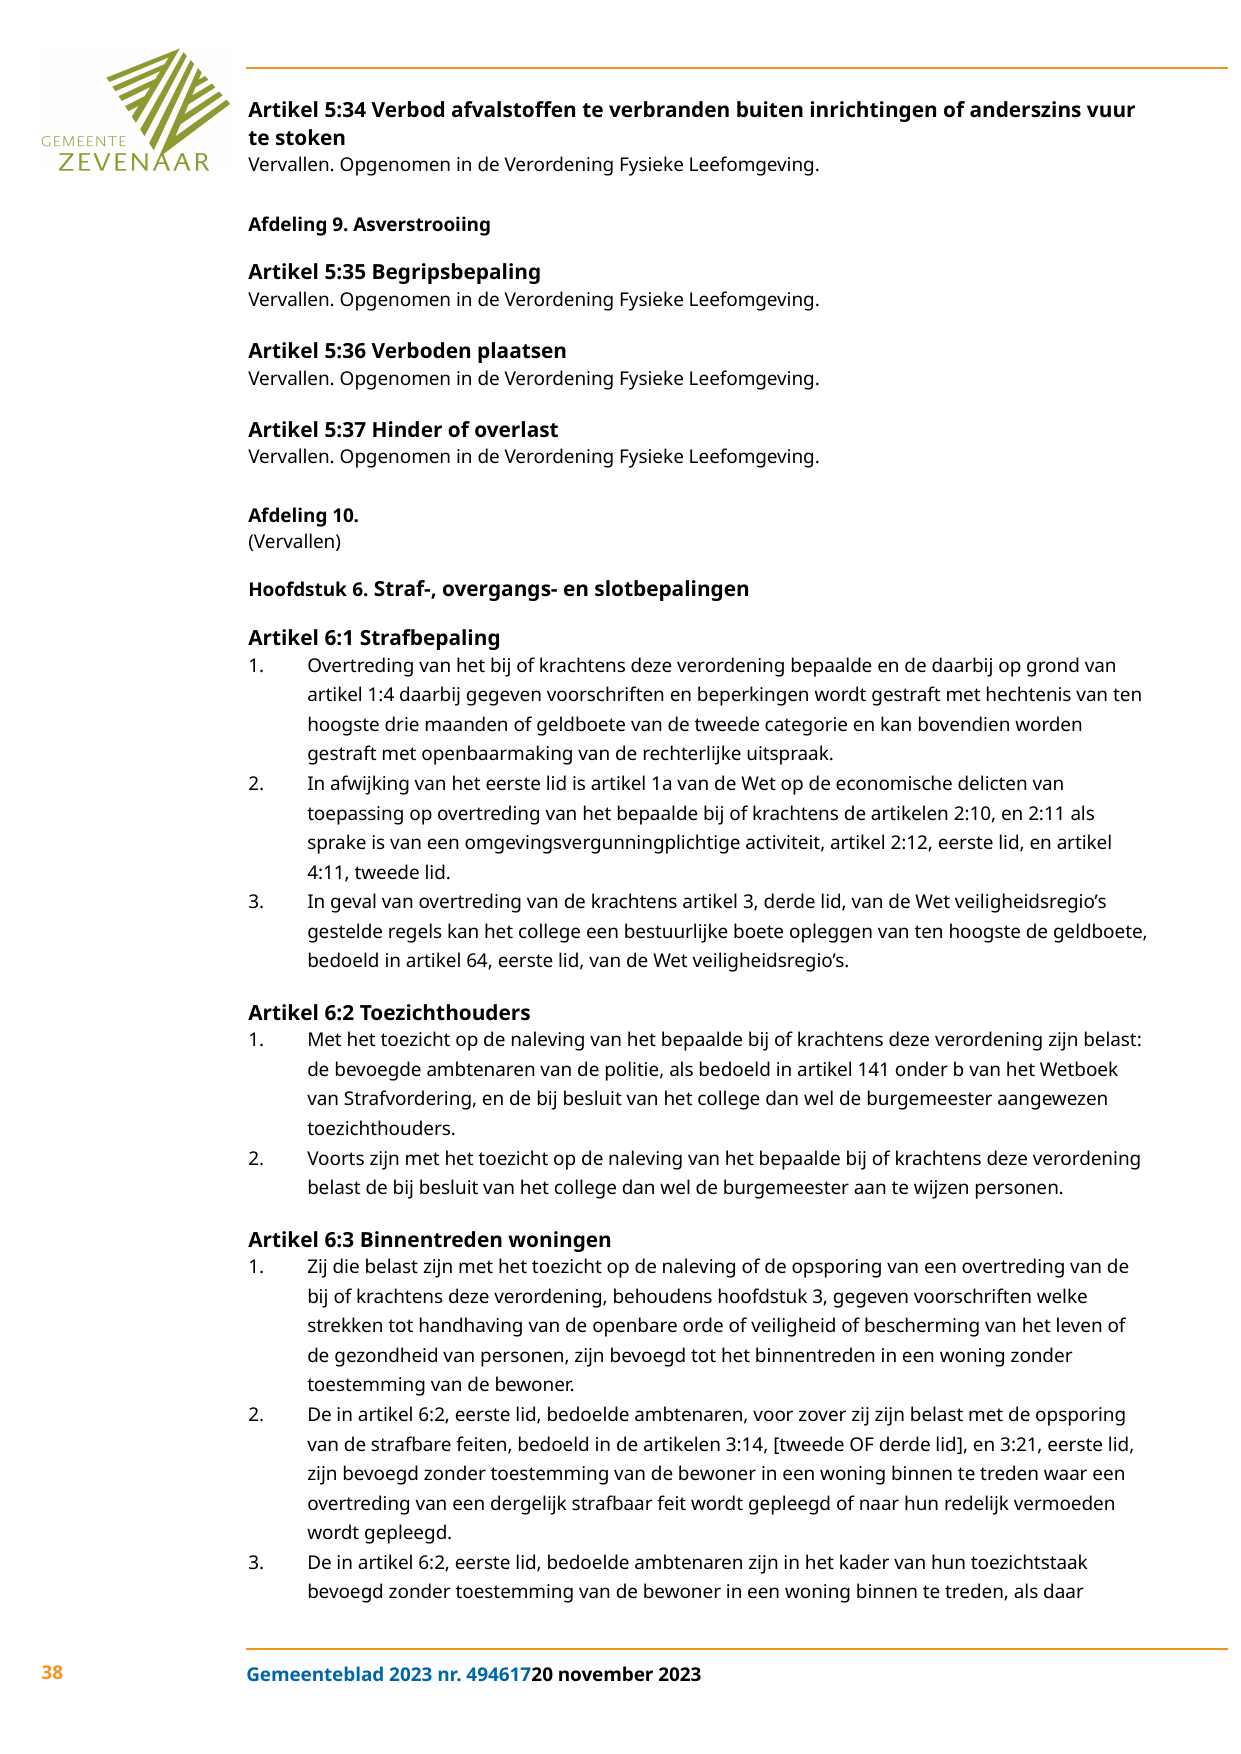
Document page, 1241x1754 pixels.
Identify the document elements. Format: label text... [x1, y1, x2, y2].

text Artikel 5:37 Hinder of overlast [248, 415, 1152, 443]
picture [41, 47, 231, 172]
text Hoofdstuk 6. Straf-, overgangs- en slotbepalingen [248, 574, 1152, 602]
list De in artikel 6:2, eerste lid, bedoelde ambtenaren, voor zover zij zijn belast met de opsporing van de strafbare feiten, bedoeld in de artikelen 3:14, [tweede OF derde lid], en 3:21, eerste lid, zijn bevoegd zonder toestemming van de bewoner in een woning binnen te treden waar een overtreding van een dergelijk strafbaar feit wordt gepleegd of naar hun redelijk vermoeden wordt gepleegd. [248, 1401, 1152, 1545]
text Afdeling 10. [248, 503, 1152, 528]
text Vervallen. Opgenomen in de Verordening Fysieke Leefomgeving. [248, 365, 1152, 390]
list Overtreding van het bij of krachtens deze verordening bepaalde en de daarbij op grond van artikel 1:4 daarbij gegeven voorschriften en beperkingen wordt gestraft met hechtenis van ten hoogste drie maanden of geldboete van de tweede categorie en kan bovendien worden gestraft met openbaarmaking van de rechterlijke uitspraak. [248, 652, 1152, 766]
text Afdeling 9. Asverstrooiing [248, 211, 1152, 237]
list De in artikel 6:2, eerste lid, bedoelde ambtenaren zijn in het kader van hun toezichtstaak bevoegd zonder toestemming van de bewoner in een woning binnen te treden, als daar [248, 1549, 1152, 1604]
text Artikel 6:1 Strafbepaling [248, 623, 1152, 652]
list Met het toezicht op de naleving van het bepaalde bij of krachtens deze verordening zijn belast: de bevoegde ambtenaren van de politie, als bedoeld in artikel 141 onder b van het Wetboek van Strafvordering, en de bij besluit van het college dan wel de burgemeester aangewezen toezichthouders. [248, 1026, 1152, 1141]
text Vervallen. Opgenomen in de Verordening Fysieke Leefomgeving. [248, 152, 1152, 177]
text Vervallen. Opgenomen in de Verordening Fysieke Leefomgeving. [248, 443, 1152, 469]
list In geval van overtreding van de krachtens artikel 3, derde lid, van de Wet veiligheidsregio’s gestelde regels kan het college een bestuurlijke boete opleggen van ten hoogste de geldboete, bedoeld in artikel 64, eerste lid, van de Wet veiligheidsregio’s. [248, 888, 1152, 973]
text Artikel 6:2 Toezichthouders [248, 998, 1152, 1026]
list Voorts zijn met het toezicht op de naleving van het bepaalde bij of krachtens deze verordening belast de bij besluit van het college dan wel de burgemeester aan te wijzen personen. [248, 1145, 1152, 1200]
text Artikel 6:3 Binnentreden woningen [248, 1225, 1152, 1253]
text Artikel 5:35 Begripsbepaling [248, 257, 1152, 286]
text Artikel 5:36 Verboden plaatsen [248, 336, 1152, 365]
list In afwijking van het eerste lid is artikel 1a van de Wet op de economische delicten van toepassing op overtreding van het bepaalde bij of krachtens de artikelen 2:10, en 2:11 als sprake is van een omgevingsvergunningplichtige activiteit, artikel 2:12, eerste lid, en artikel 4:11, tweede lid. [248, 770, 1152, 884]
list Zij die belast zijn met het toezicht op de naleving of de opsporing van een overtreding van de bij of krachtens deze verordening, behoudens hoofdstuk 3, gegeven voorschriften welke strekken tot handhaving van de openbare orde of veiligheid of bescherming van het leven of de gezondheid van personen, zijn bevoegd tot het binnentreden in een woning zonder toestemming van de bewoner. [248, 1253, 1152, 1397]
text Vervallen. Opgenomen in de Verordening Fysieke Leefomgeving. [248, 286, 1152, 312]
text Artikel 5:34 Verbod afvalstoffen te verbranden buiten inrichtingen of anderszins vuur te stoken [248, 95, 1152, 152]
text (Vervallen) [248, 528, 1152, 554]
